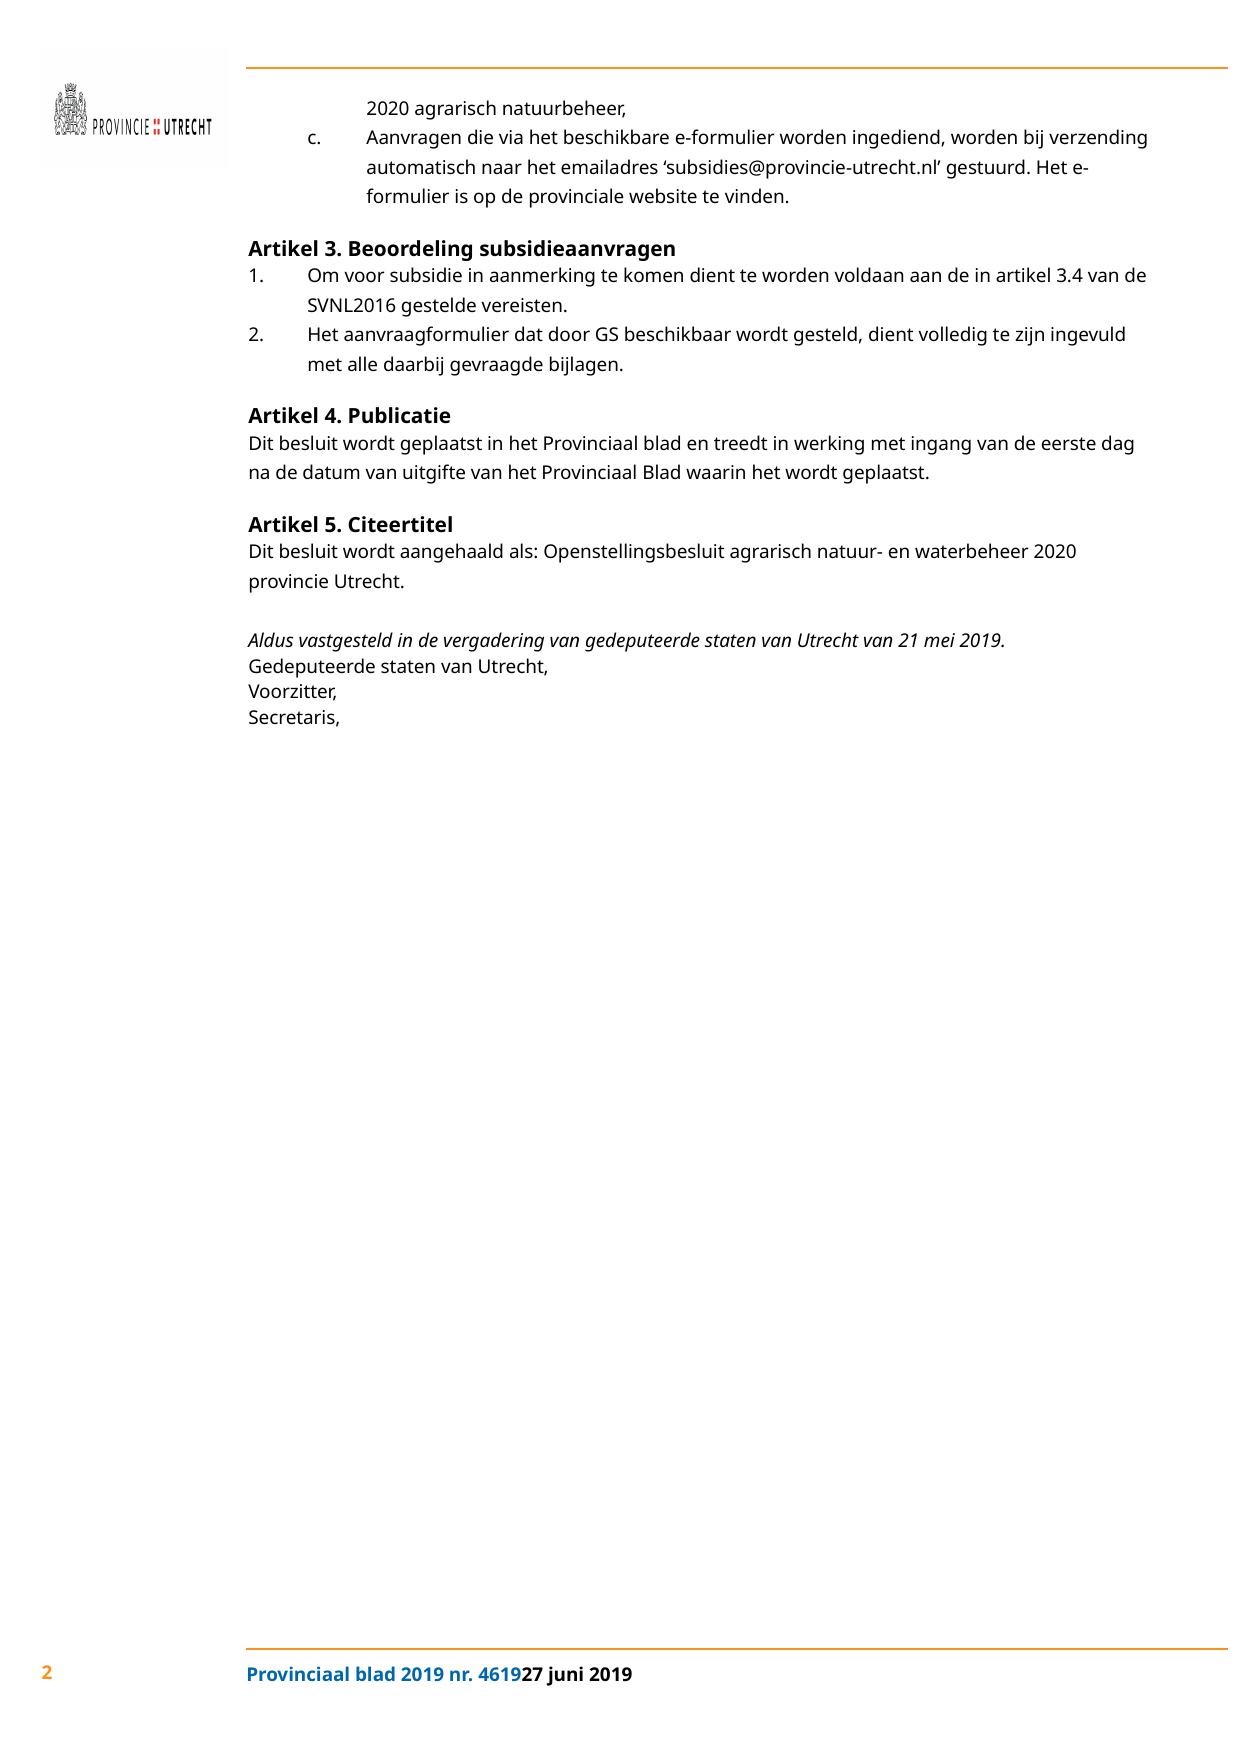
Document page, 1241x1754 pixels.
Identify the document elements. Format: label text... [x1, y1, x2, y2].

text Aldus vastgesteld in de vergadering van gedeputeerde staten van Utrecht van 21 mei 2019. [248, 627, 1152, 653]
list Om voor subsidie in aanmerking te komen dient te worden voldaan aan de in artikel 3.4 van de SVNL2016 gestelde vereisten. [248, 262, 1152, 318]
list Het aanvraagformulier dat door GS beschikbaar wordt gesteld, dient volledig te zijn ingevuld met alle daarbij gevraagde bijlagen. [248, 322, 1152, 377]
text Gedeputeerde staten van Utrecht, [248, 653, 1152, 679]
text Artikel 3. Beoordeling subsidieaanvragen [248, 234, 1152, 262]
list Aanvragen die via het beschikbare e-formulier worden ingediend, worden bij verzending automatisch naar het emailadres ‘subsidies@provincie-utrecht.nl’ gestuurd. Het e-formulier is op de provinciale website te vinden. [307, 124, 1152, 209]
text Artikel 4. Publicatie [248, 402, 1152, 430]
text Voorzitter, [248, 679, 1152, 704]
text Artikel 5. Citeertitel [248, 510, 1152, 538]
text Dit besluit wordt geplaatst in het Provinciaal blad en treedt in werking met ingang van de eerste dag na de datum van uitgifte van het Provinciaal Blad waarin het wordt geplaatst. [248, 430, 1152, 485]
text Dit besluit wordt aangehaald als: Openstellingsbesluit agrarisch natuur- en waterbeheer 2020 provincie Utrecht. [248, 538, 1152, 594]
picture [41, 47, 231, 172]
text Secretaris, [248, 704, 1152, 730]
list 2020 agrarisch natuurbeheer, [307, 95, 1152, 121]
